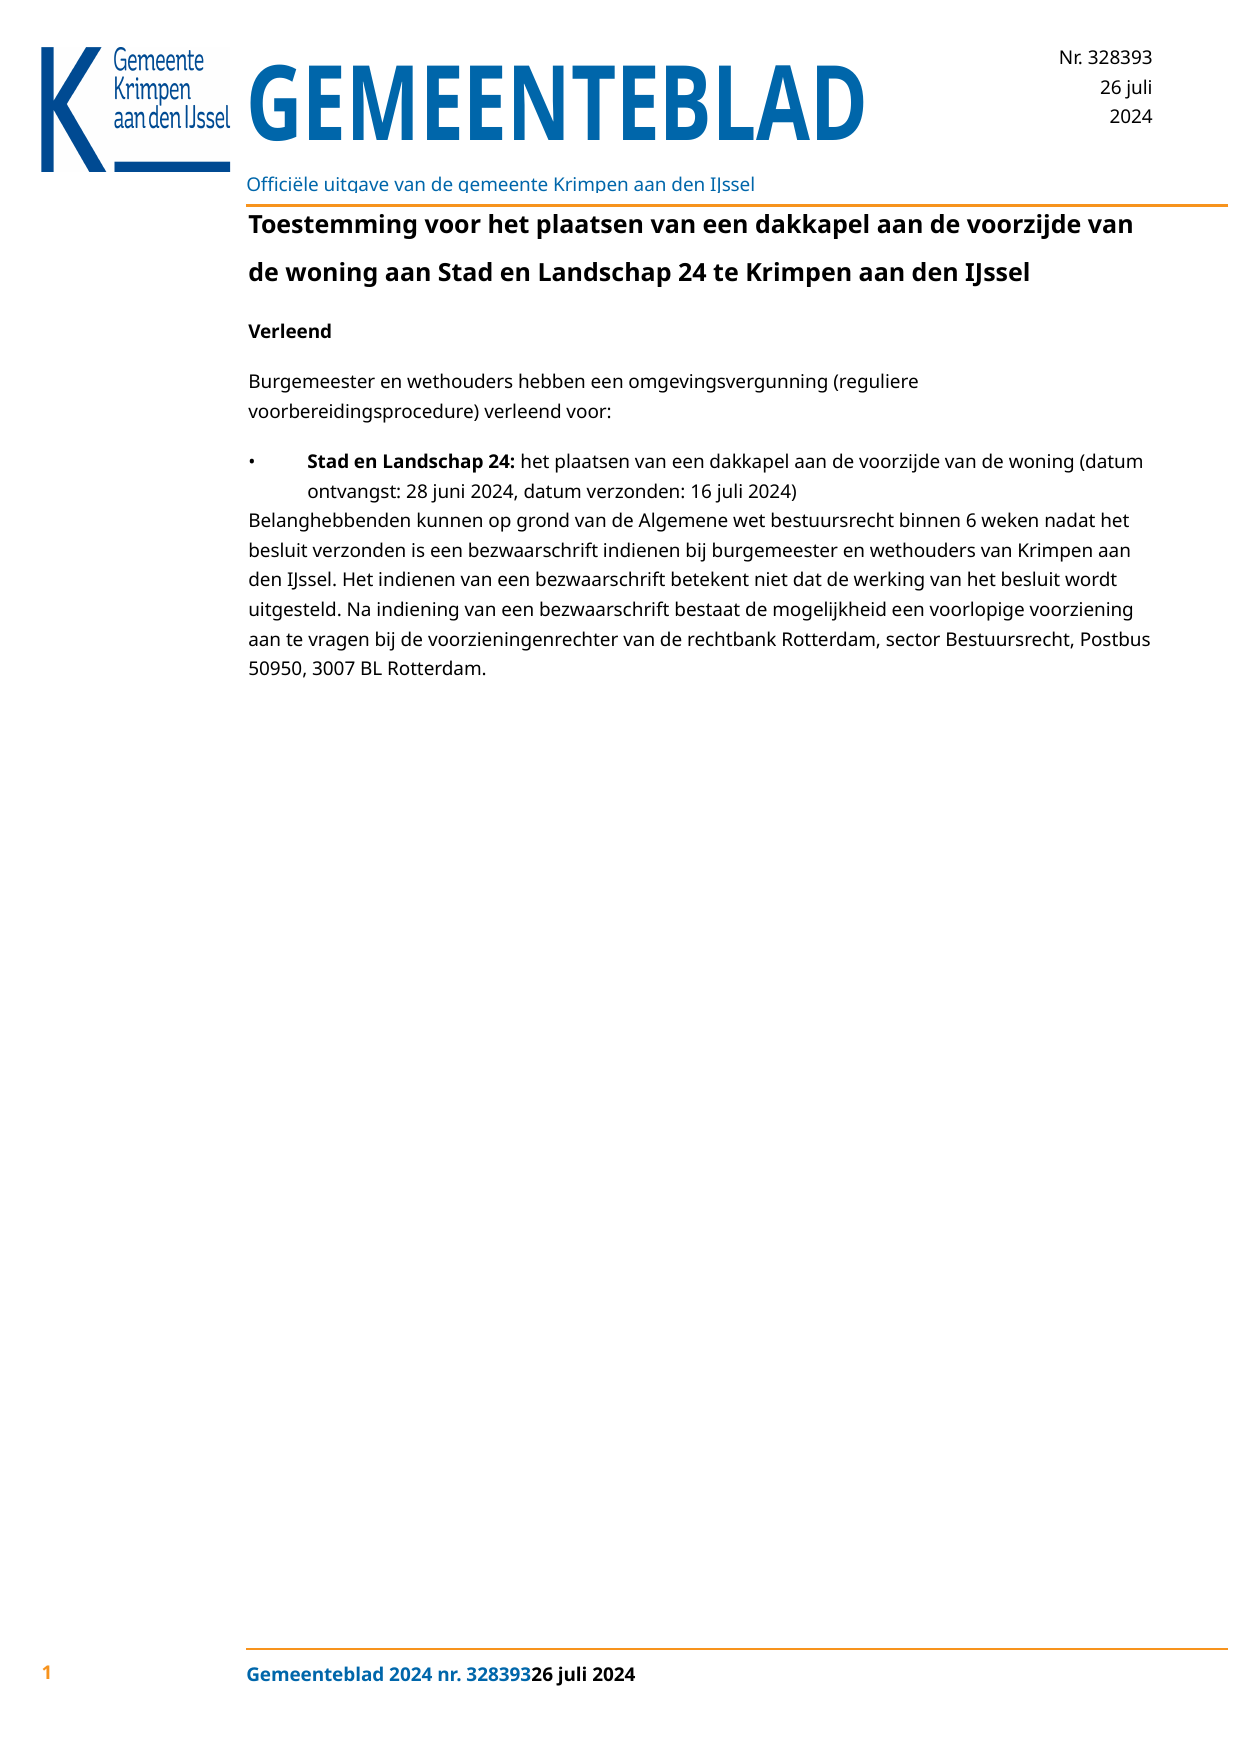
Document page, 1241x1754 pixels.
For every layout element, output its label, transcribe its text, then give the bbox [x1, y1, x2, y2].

text Belanghebbenden kunnen op grond van de Algemene wet bestuursrecht binnen 6 weken nadat het besluit verzonden is een bezwaarschrift indienen bij burgemeester en wethouders van Krimpen aan den IJssel. Het indienen van een bezwaarschrift betekent niet dat de werking van het besluit wordt uitgesteld. Na indiening van een bezwaarschrift bestaat de mogelijkheid een voorlopige voorziening aan te vragen bij de voorzieningenrechter van de rechtbank Rotterdam, sector Bestuursrecht, Postbus 50950, 3007 BL Rotterdam. [248, 507, 1152, 681]
text Burgemeester en wethouders hebben een omgevingsvergunning (reguliere voorbereidingsprocedure) verleend voor: [248, 368, 1152, 424]
text Toestemming voor het plaatsen van een dakkapel aan de voorzijde van de woning aan Stad en Landschap 24 te Krimpen aan den IJssel [248, 207, 1152, 288]
list Stad en Landschap 24: het plaatsen van een dakkapel aan de voorzijde van de woning (datum ontvangst: 28 juni 2024, datum verzonden: 16 juli 2024) [248, 448, 1152, 504]
picture [41, 47, 231, 172]
text Verleend [248, 318, 1152, 344]
